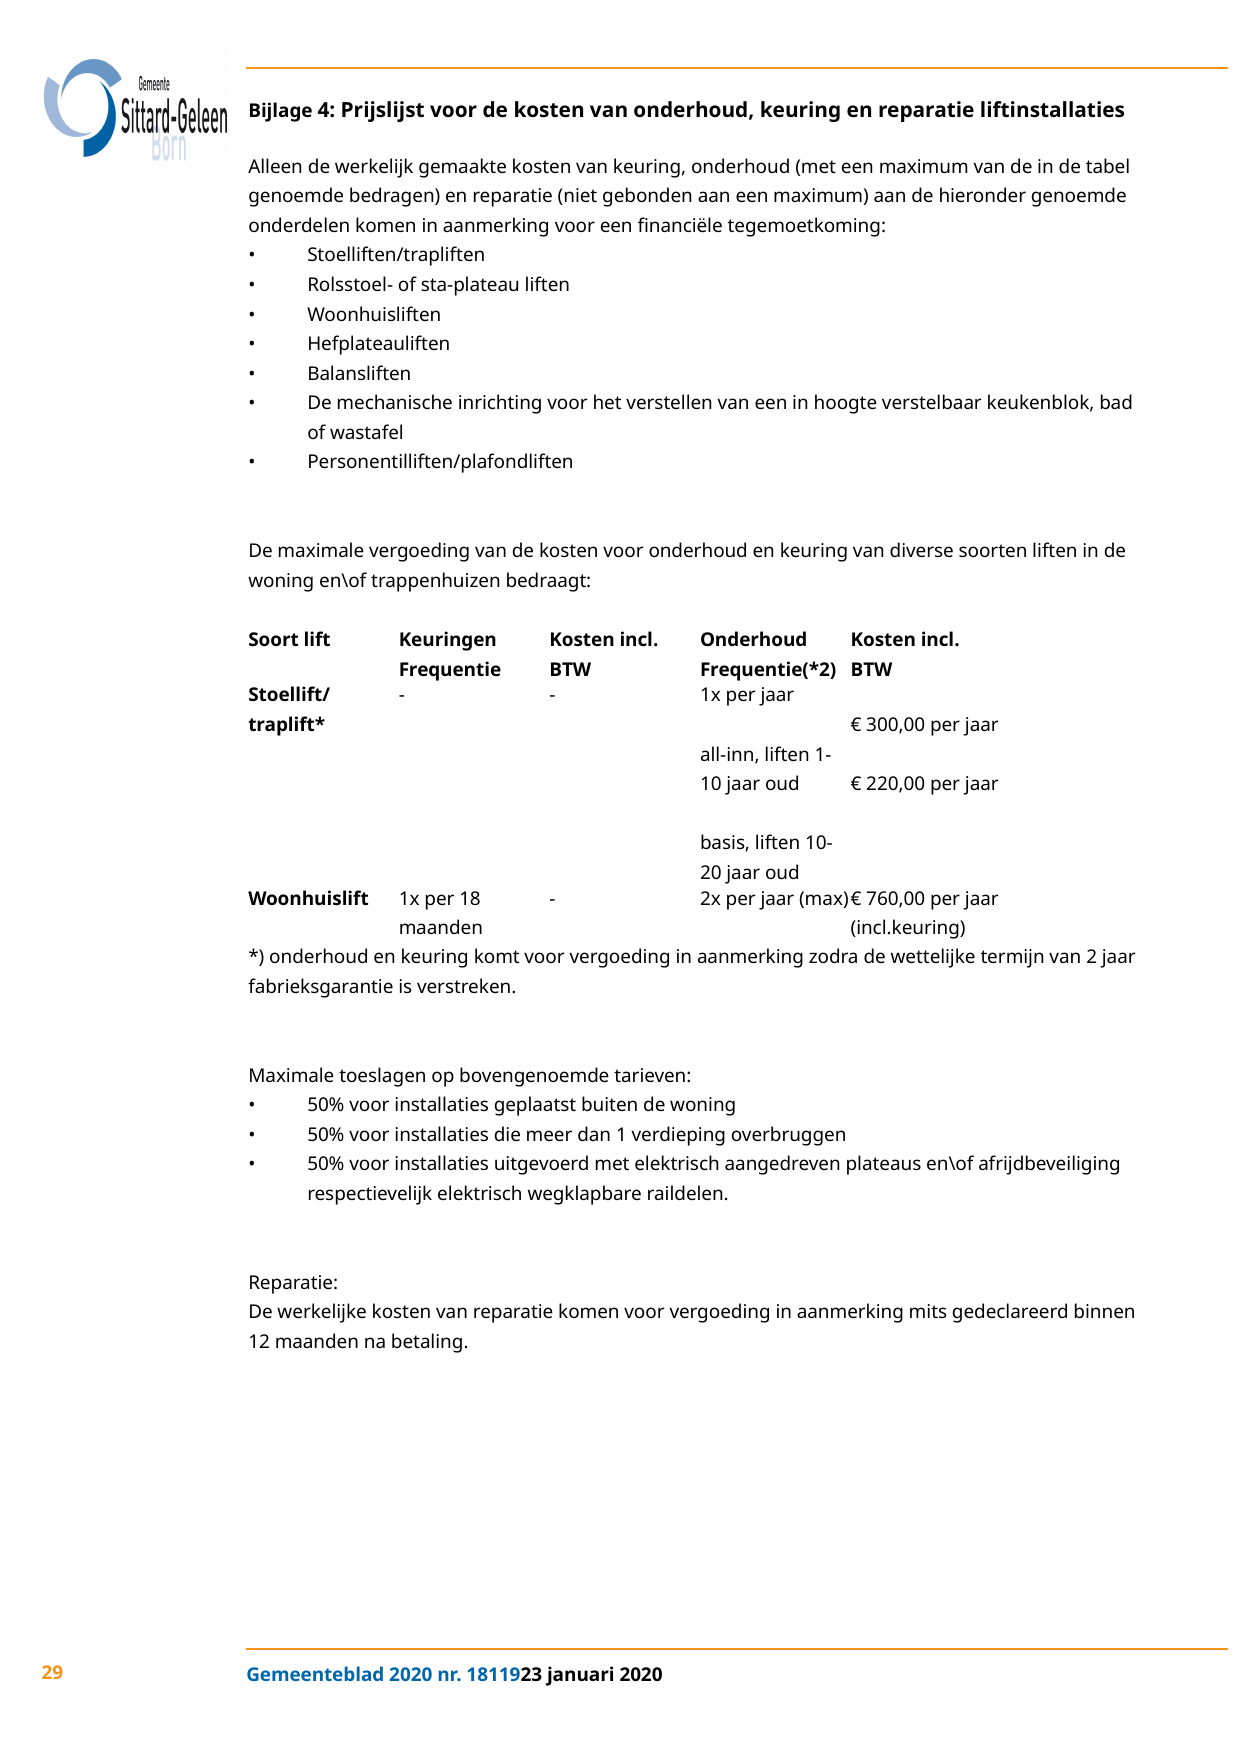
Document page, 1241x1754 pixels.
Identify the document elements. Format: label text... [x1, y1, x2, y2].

text Maximale toeslagen op bovengenoemde tarieven: [248, 1062, 1152, 1087]
text De maximale vergoeding van de kosten voor onderhoud en keuring van diverse soorten liften in de woning en\of trappenhuizen bedraagt: [248, 537, 1152, 593]
list Hefplateauliften [248, 330, 1152, 356]
text *) onderhoud en keuring komt voor vergoeding in aanmerking zodra de wettelijke termijn van 2 jaar fabrieksgarantie is verstreken. [248, 943, 1152, 999]
text Reparatie: [248, 1269, 1152, 1294]
table_header Soort lift [248, 626, 398, 682]
table_cell € 300,00 per jaar € 220,00 per jaar [850, 682, 1001, 885]
list Rolsstoel- of sta-plateau liften [248, 271, 1152, 297]
picture [41, 47, 231, 172]
list De mechanische inrichting voor het verstellen van een in hoogte verstelbaar keukenblok, bad of wastafel [248, 389, 1152, 445]
table_header Kosten incl. BTW [549, 626, 700, 682]
list Woonhuisliften [248, 301, 1152, 327]
table_cell 2x per jaar (max) [700, 885, 850, 940]
table_header Keuringen Frequentie [399, 626, 549, 682]
list Balansliften [248, 360, 1152, 386]
list 50% voor installaties geplaatst buiten de woning [248, 1091, 1152, 1117]
table_cell Woonhuislift [248, 885, 398, 940]
table_cell € 760,00 per jaar (incl.keuring) [850, 885, 1001, 940]
table_cell 1x per jaar all-inn, liften 1-10 jaar oud basis, liften 10-20 jaar oud [700, 682, 850, 885]
table_header Onderhoud Frequentie(*2) [700, 626, 850, 682]
table_cell - [549, 682, 700, 885]
table_cell - [549, 885, 700, 940]
text Alleen de werkelijk gemaakte kosten van keuring, onderhoud (met een maximum van de in de tabel genoemde bedragen) en reparatie (niet gebonden aan een maximum) aan de hieronder genoemde onderdelen komen in aanmerking voor een financiële tegemoetkoming: [248, 153, 1152, 238]
table_header Kosten incl. BTW [850, 626, 1001, 682]
list 50% voor installaties die meer dan 1 verdieping overbruggen [248, 1121, 1152, 1147]
table_cell Stoellift/traplift* [248, 682, 398, 885]
text Bijlage 4: Prijslijst voor de kosten van onderhoud, keuring en reparatie liftinstallaties [248, 95, 1152, 123]
table_cell 1x per 18 maanden [399, 885, 549, 940]
table_cell - [399, 682, 549, 885]
list Personentilliften/plafondliften [248, 449, 1152, 474]
list Stoelliften/trapliften [248, 242, 1152, 267]
text De werkelijke kosten van reparatie komen voor vergoeding in aanmerking mits gedeclareerd binnen 12 maanden na betaling. [248, 1298, 1152, 1354]
list 50% voor installaties uitgevoerd met elektrisch aangedreven plateaus en\of afrijdbeveiliging respectievelijk elektrisch wegklapbare raildelen. [248, 1151, 1152, 1206]
